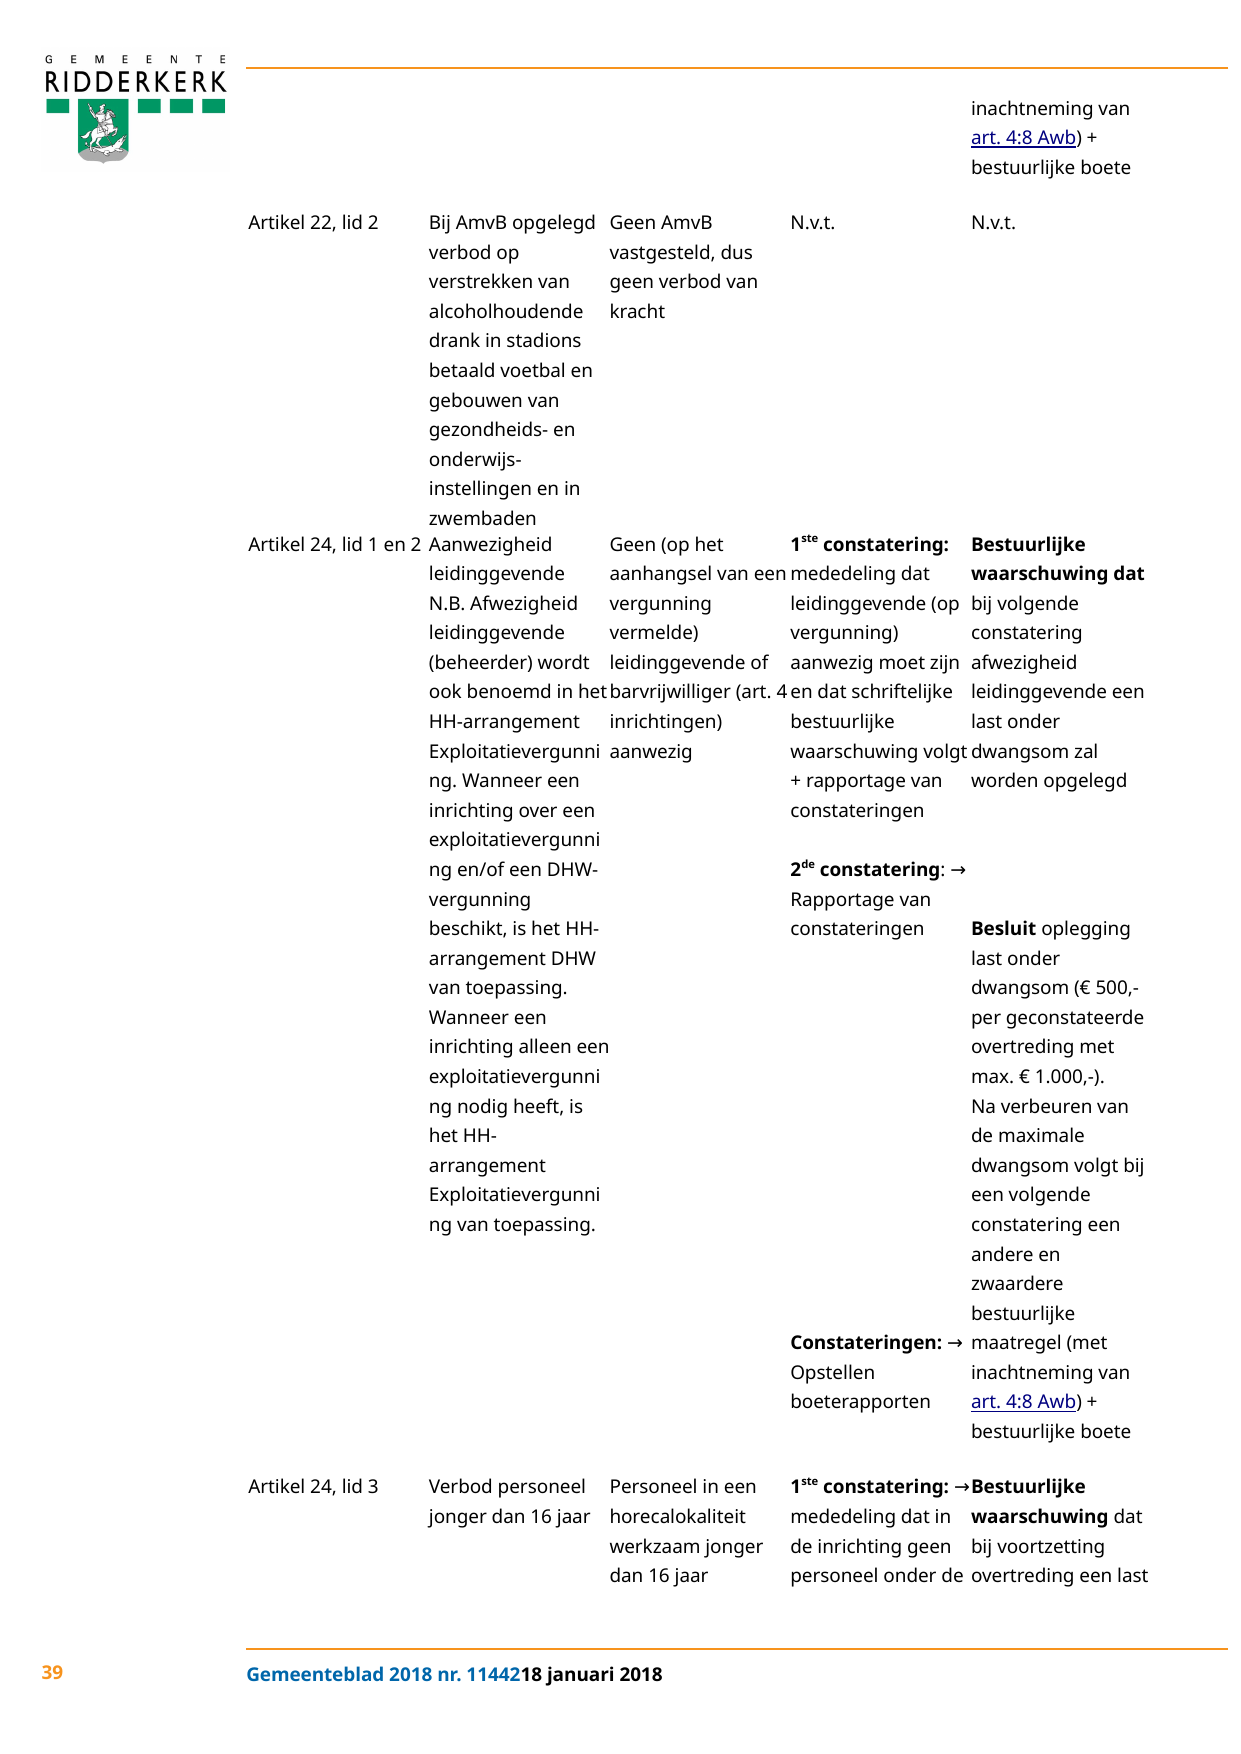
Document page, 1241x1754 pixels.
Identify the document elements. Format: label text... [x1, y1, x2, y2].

table_cell Bestuurlijke waarschuwing dat bij volgende constatering afwezigheid leidinggevende een last onder dwangsom zal worden opgelegd Besluit oplegging last onder dwangsom (€ 500,- per geconstateerde overtreding met max. € 1.000,-). Na verbeuren van de maximale dwangsom volgt bij een volgende constatering een andere en zwaardere bestuurlijke maatregel (met inachtneming van art. 4:8 Awb) + bestuurlijke boete [971, 531, 1152, 1474]
table_cell Bestuurlijke waarschuwing dat bij voortzetting overtreding een last [971, 1474, 1152, 1588]
table_cell Artikel 24, lid 1 en 2 [248, 531, 429, 1474]
table_cell Personeel in een horecalokaliteit werkzaam jonger dan 16 jaar [609, 1474, 790, 1588]
table_cell Geen (op het aanhangsel van een vergunning vermelde) leidinggevende of barvrijwilliger (art. 4 inrichtingen) aanwezig [609, 531, 790, 1474]
table_cell 1ste constatering: → mededeling dat in de inrichting geen personeel onder de [790, 1474, 971, 1588]
table_cell 1ste constatering: mededeling dat leidinggevende (op vergunning) aanwezig moet zijn en dat schriftelijke bestuurlijke waarschuwing volgt + rapportage van constateringen 2de constatering: → Rapportage van constateringen Constateringen: → Opstellen boeterapporten [790, 531, 971, 1474]
table_cell N.v.t. [790, 209, 971, 531]
table_cell Verbod personeel jonger dan 16 jaar [429, 1474, 609, 1588]
table_cell Artikel 24, lid 3 [248, 1474, 429, 1588]
table_cell [248, 95, 429, 209]
table_cell inachtneming van art. 4:8 Awb) + bestuurlijke boete [971, 95, 1152, 209]
table_cell [790, 95, 971, 209]
table_cell Artikel 22, lid 2 [248, 209, 429, 531]
picture [41, 47, 231, 172]
table_cell N.v.t. [971, 209, 1152, 531]
table_cell [429, 95, 609, 209]
table_cell Aanwezigheid leidinggevende N.B. Afwezigheid leidinggevende (beheerder) wordt ook benoemd in het HH-arrangement Exploitatievergunning. Wanneer een inrichting over een exploitatievergunning en/of een DHW-vergunning beschikt, is het HH-arrangement DHW van toepassing. Wanneer een inrichting alleen een exploitatievergunning nodig heeft, is het HH-arrangement Exploitatievergunning van toepassing. [429, 531, 609, 1474]
table_cell Bij AmvB opgelegd verbod op verstrekken van alcoholhoudende drank in stadions betaald voetbal en gebouwen van gezondheids- en onderwijs-instellingen en in zwembaden [429, 209, 609, 531]
table_cell [609, 95, 790, 209]
table_cell Geen AmvB vastgesteld, dus geen verbod van kracht [609, 209, 790, 531]
